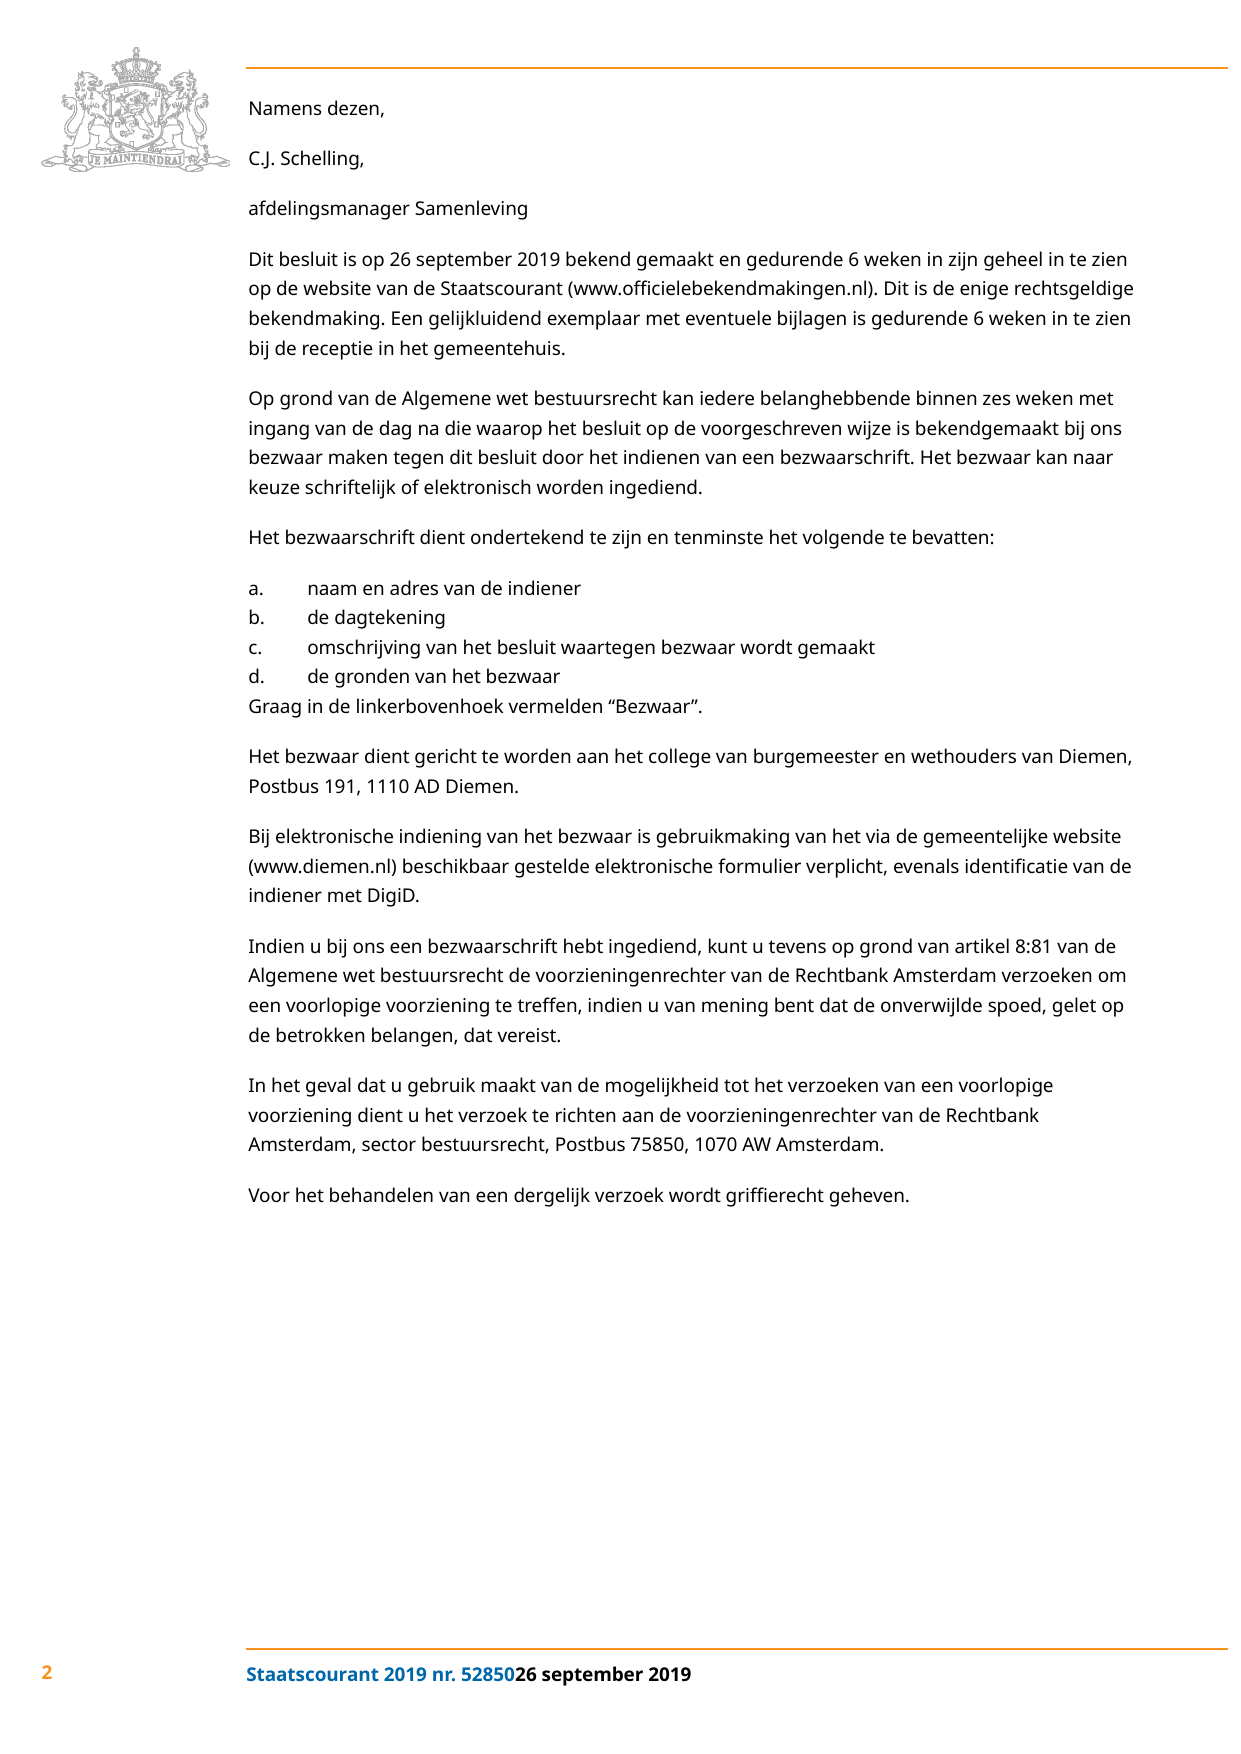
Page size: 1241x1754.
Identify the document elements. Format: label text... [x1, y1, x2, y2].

list naam en adres van de indiener [248, 575, 1152, 601]
list de dagtekening [248, 604, 1152, 630]
text Bij elektronische indiening van het bezwaar is gebruikmaking van het via de gemeentelijke website (www.diemen.nl) beschikbaar gestelde elektronische formulier verplicht, evenals identificatie van de indiener met DigiD. [248, 823, 1152, 908]
text Op grond van de Algemene wet bestuursrecht kan iedere belanghebbende binnen zes weken met ingang van de dag na die waarop het besluit op de voorgeschreven wijze is bekendgemaakt bij ons bezwaar maken tegen dit besluit door het indienen van een bezwaarschrift. Het bezwaar kan naar keuze schriftelijk of elektronisch worden ingediend. [248, 385, 1152, 500]
text Dit besluit is op 26 september 2019 bekend gemaakt en gedurende 6 weken in zijn geheel in te zien op de website van de Staatscourant (www.officielebekendmakingen.nl). Dit is de enige rechtsgeldige bekendmaking. Een gelijkluidend exemplaar met eventuele bijlagen is gedurende 6 weken in te zien bij de receptie in het gemeentehuis. [248, 246, 1152, 361]
list de gronden van het bezwaar [248, 663, 1152, 689]
text Graag in de linkerbovenhoek vermelden “Bezwaar”. [248, 693, 1152, 719]
list omschrijving van het besluit waartegen bezwaar wordt gemaakt [248, 634, 1152, 660]
text Het bezwaarschrift dient ondertekend te zijn en tenminste het volgende te bevatten: [248, 524, 1152, 550]
text afdelingsmanager Samenleving [248, 196, 1152, 221]
text Voor het behandelen van een dergelijk verzoek wordt griffierecht geheven. [248, 1182, 1152, 1208]
picture [41, 47, 231, 172]
text Het bezwaar dient gericht te worden aan het college van burgemeester en wethouders van Diemen, Postbus 191, 1110 AD Diemen. [248, 743, 1152, 799]
text Namens dezen, [248, 95, 1152, 121]
text C.J. Schelling, [248, 145, 1152, 171]
text Indien u bij ons een bezwaarschrift hebt ingediend, kunt u tevens op grond van artikel 8:81 van de Algemene wet bestuursrecht de voorzieningenrechter van de Rechtbank Amsterdam verzoeken om een voorlopige voorziening te treffen, indien u van mening bent dat de onverwijlde spoed, gelet op de betrokken belangen, dat vereist. [248, 933, 1152, 1048]
text In het geval dat u gebruik maakt van de mogelijkheid tot het verzoeken van een voorlopige voorziening dient u het verzoek te richten aan de voorzieningenrechter van de Rechtbank Amsterdam, sector bestuursrecht, Postbus 75850, 1070 AW Amsterdam. [248, 1072, 1152, 1157]
